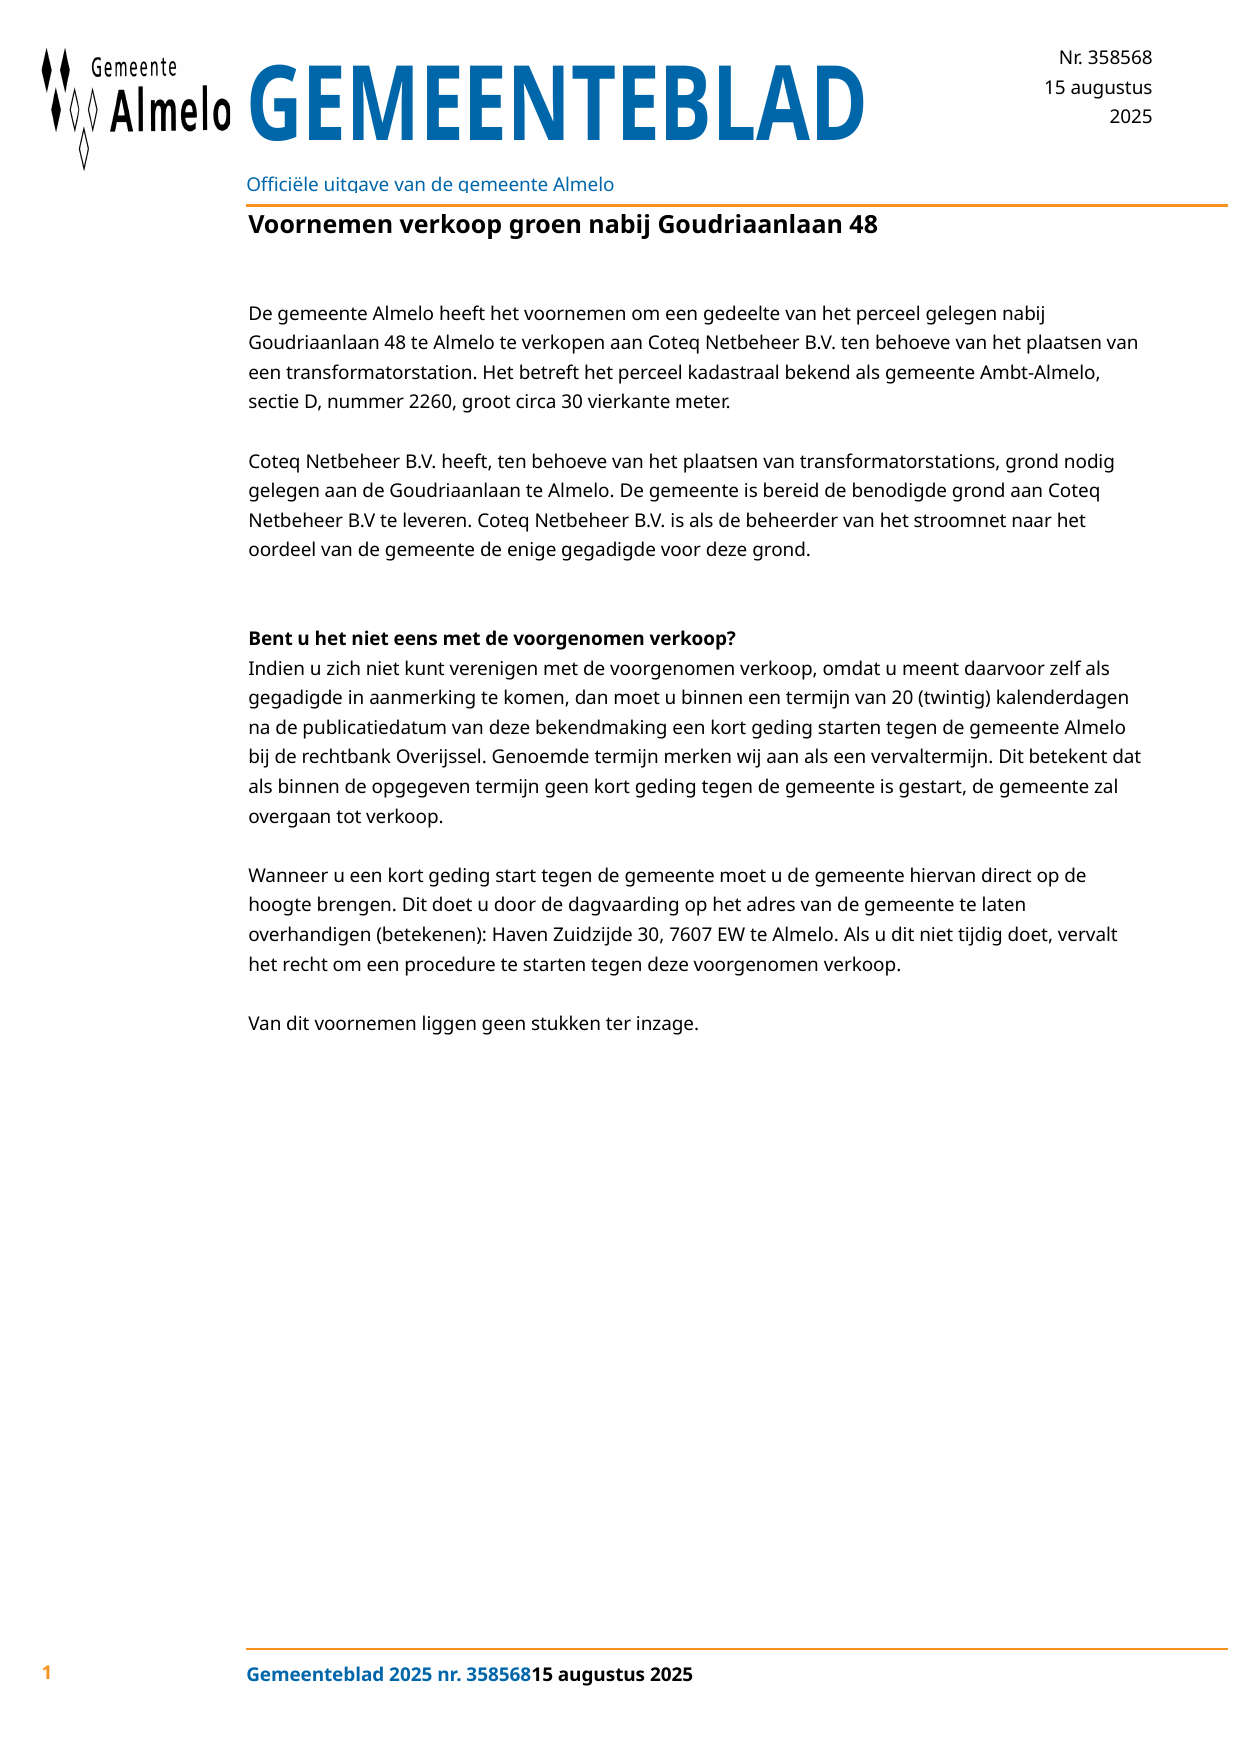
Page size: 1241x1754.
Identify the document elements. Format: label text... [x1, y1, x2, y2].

text Coteq Netbeheer B.V. heeft, ten behoeve van het plaatsen van transformatorstations, grond nodig gelegen aan de Goudriaanlaan te Almelo. De gemeente is bereid de benodigde grond aan Coteq Netbeheer B.V te leveren. Coteq Netbeheer B.V. is als de beheerder van het stroomnet naar het oordeel van de gemeente de enige gegadigde voor deze grond. [248, 448, 1152, 562]
text Van dit voornemen liggen geen stukken ter inzage. [248, 1010, 1152, 1036]
text Indien u zich niet kunt verenigen met de voorgenomen verkoop, omdat u meent daarvoor zelf als gegadigde in aanmerking te komen, dan moet u binnen een termijn van 20 (twintig) kalenderdagen na de publicatiedatum van deze bekendmaking een kort geding starten tegen de gemeente Almelo bij de rechtbank Overijssel. Genoemde termijn merken wij aan als een vervaltermijn. Dit betekent dat als binnen de opgegeven termijn geen kort geding tegen de gemeente is gestart, de gemeente zal overgaan tot verkoop. [248, 655, 1152, 828]
text Voornemen verkoop groen nabij Goudriaanlaan 48 [248, 207, 1152, 241]
text Wanneer u een kort geding start tegen de gemeente moet u de gemeente hiervan direct op de hoogte brengen. Dit doet u door de dagvaarding op het adres van de gemeente te laten overhandigen (betekenen): Haven Zuidzijde 30, 7607 EW te Almelo. Als u dit niet tijdig doet, vervalt het recht om een procedure te starten tegen deze voorgenomen verkoop. [248, 862, 1152, 976]
text Bent u het niet eens met de voorgenomen verkoop? [248, 625, 1152, 651]
picture [41, 47, 231, 172]
text De gemeente Almelo heeft het voornemen om een gedeelte van het perceel gelegen nabij Goudriaanlaan 48 te Almelo te verkopen aan Coteq Netbeheer B.V. ten behoeve van het plaatsen van een transformatorstation. Het betreft het perceel kadastraal bekend als gemeente Ambt-Almelo, sectie D, nummer 2260, groot circa 30 vierkante meter. [248, 300, 1152, 414]
